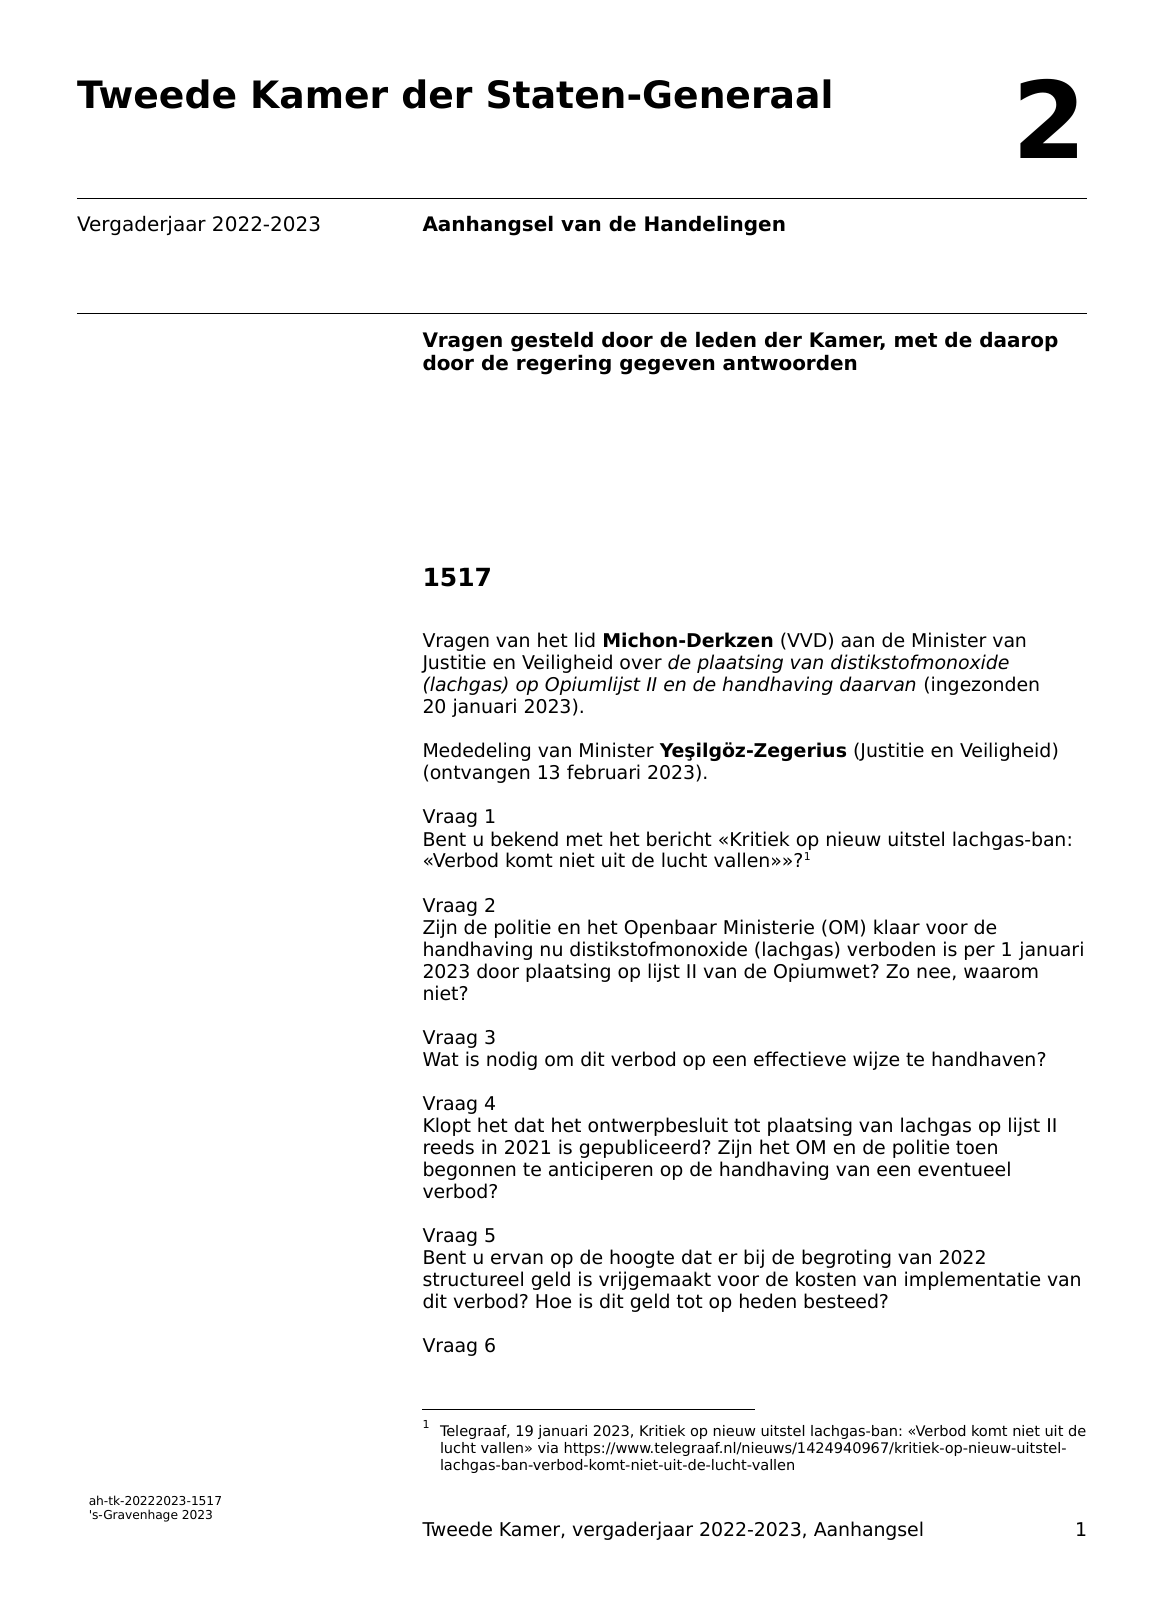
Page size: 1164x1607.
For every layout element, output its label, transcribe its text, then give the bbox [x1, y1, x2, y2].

text Vraag 2 [422, 894, 1087, 917]
table_cell [77, 314, 422, 375]
table_cell Vragen gesteld door de leden der Kamer, met de daarop door de regering gegeven antwoorden [422, 314, 1087, 375]
text Klopt het dat het ontwerpbesluit tot plaatsing van lachgas op lijst II reeds in 2021 is gepubliceerd? Zijn het OM en de politie toen begonnen te anticiperen op de handhaving van een eventueel verbod? [422, 1115, 1087, 1203]
text Zijn de politie en het Openbaar Ministerie (OM) klaar voor de handhaving nu distikstofmonoxide (lachgas) verboden is per 1 januari 2023 door plaatsing op lijst II van de Opiumwet? Zo nee, waarom niet? [422, 917, 1087, 1004]
text Vragen van het lid Michon-Derkzen (VVD) aan de Minister van Justitie en Veiligheid over de plaatsing van distikstofmonoxide (lachgas) op Opiumlijst II en de handhaving daarvan (ingezonden 20 januari 2023). [422, 630, 1087, 718]
table_cell Vergaderjaar 2022-2023 [77, 199, 422, 313]
text Vraag 3 [422, 1027, 1087, 1049]
text 's-Gravenhage 2023 [88, 1508, 323, 1522]
text Vraag 5 [422, 1225, 1087, 1247]
text Vraag 1 [422, 806, 1087, 828]
text Telegraaf, 19 januari 2023, Kritiek op nieuw uitstel lachgas-ban: «Verbod komt niet uit de lucht vallen» via https://www.telegraaf.nl/nieuws/1424940967/kritiek-op-nieuw-uitstel-lachgas-ban-verbod-komt-niet-uit-de-lucht-vallen [422, 1418, 1087, 1474]
text Wat is nodig om dit verbod op een effectieve wijze te handhaven? [422, 1049, 1087, 1071]
text Vraag 6 [422, 1335, 1087, 1357]
text 1517 [422, 563, 1087, 592]
table_cell Aanhangsel van de Handelingen [422, 199, 1087, 313]
table_header 2 [886, 59, 1087, 198]
table_header Tweede Kamer der Staten-Generaal [77, 59, 886, 198]
text Bent u ervan op de hoogte dat er bij de begroting van 2022 structureel geld is vrijgemaakt voor de kosten van implementatie van dit verbod? Hoe is dit geld tot op heden besteed? [422, 1247, 1087, 1313]
text Mededeling van Minister Yeşilgöz-Zegerius (Justitie en Veiligheid) (ontvangen 13 februari 2023). [422, 740, 1087, 784]
text Vraag 4 [422, 1093, 1087, 1115]
text ah-tk-20222023-1517 [88, 1494, 323, 1508]
text Bent u bekend met het bericht «Kritiek op nieuw uitstel lachgas-ban: «Verbod komt niet uit de lucht vallen»»? [422, 828, 1087, 872]
